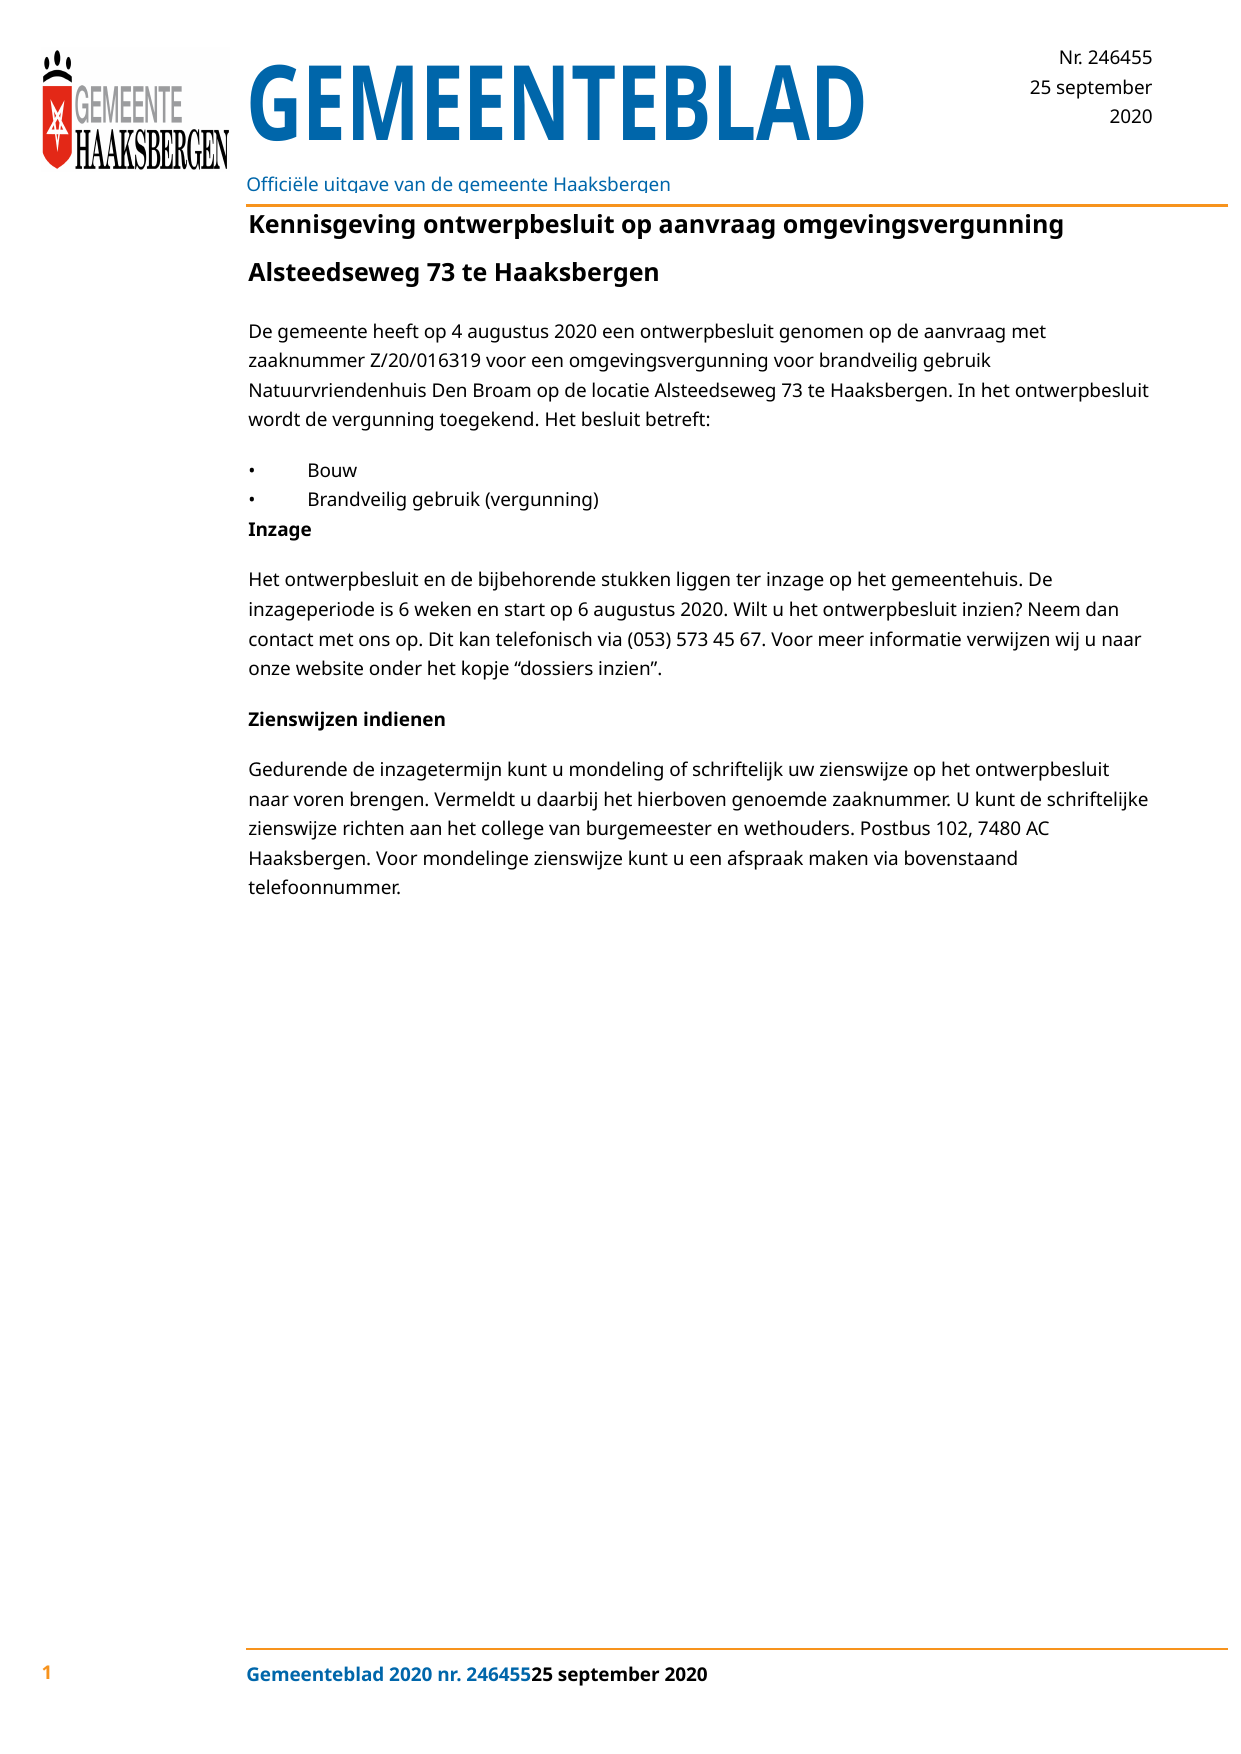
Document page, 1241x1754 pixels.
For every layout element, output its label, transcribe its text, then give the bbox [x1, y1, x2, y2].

list Brandveilig gebruik (vergunning) [248, 487, 1152, 512]
picture [41, 47, 231, 172]
text Kennisgeving ontwerpbesluit op aanvraag omgevingsvergunning Alsteedseweg 73 te Haaksbergen [248, 207, 1152, 288]
text Gedurende de inzagetermijn kunt u mondeling of schriftelijk uw zienswijze op het ontwerpbesluit naar voren brengen. Vermeldt u daarbij het hierboven genoemde zaaknummer. U kunt de schriftelijke zienswijze richten aan het college van burgemeester en wethouders. Postbus 102, 7480 AC Haaksbergen. Voor mondelinge zienswijze kunt u een afspraak maken via bovenstaand telefoonnummer. [248, 756, 1152, 900]
text De gemeente heeft op 4 augustus 2020 een ontwerpbesluit genomen op de aanvraag met zaaknummer Z/20/016319 voor een omgevingsvergunning voor brandveilig gebruik Natuurvriendenhuis Den Broam op de locatie Alsteedseweg 73 te Haaksbergen. In het ontwerpbesluit wordt de vergunning toegekend. Het besluit betreft: [248, 318, 1152, 432]
text Inzage [248, 516, 1152, 542]
text Het ontwerpbesluit en de bijbehorende stukken liggen ter inzage op het gemeentehuis. De inzageperiode is 6 weken en start op 6 augustus 2020. Wilt u het ontwerpbesluit inzien? Neem dan contact met ons op. Dit kan telefonisch via (053) 573 45 67. Voor meer informatie verwijzen wij u naar onze website onder het kopje “dossiers inzien”. [248, 567, 1152, 681]
list Bouw [248, 457, 1152, 483]
text Zienswijzen indienen [248, 706, 1152, 732]
